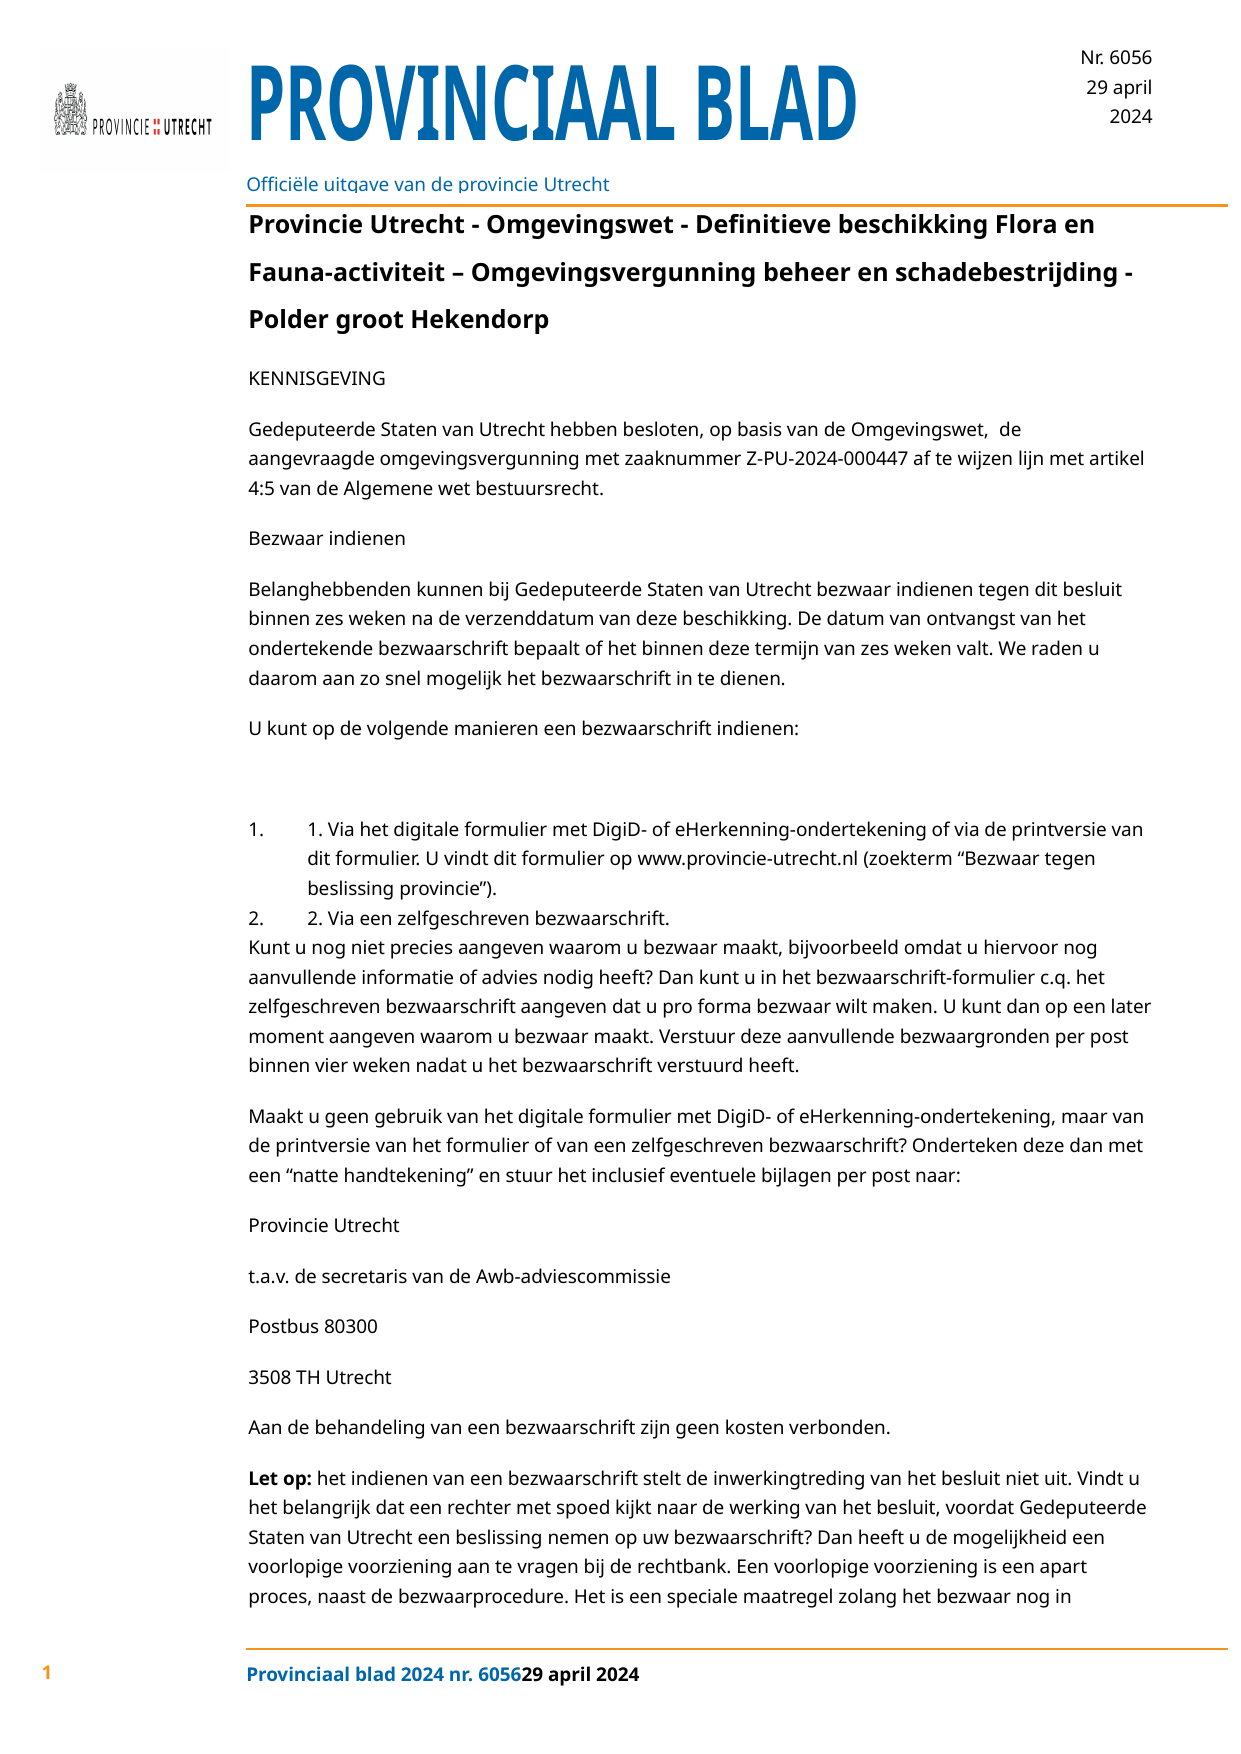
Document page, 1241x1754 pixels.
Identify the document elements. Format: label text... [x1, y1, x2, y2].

text Belanghebbenden kunnen bij Gedeputeerde Staten van Utrecht bezwaar indienen tegen dit besluit binnen zes weken na de verzenddatum van deze beschikking. De datum van ontvangst van het ondertekende bezwaarschrift bepaalt of het binnen deze termijn van zes weken valt. We raden u daarom aan zo snel mogelijk het bezwaarschrift in te dienen. [248, 576, 1152, 690]
text Bezwaar indienen [248, 526, 1152, 551]
text Gedeputeerde Staten van Utrecht hebben besloten, op basis van de Omgevingswet, de aangevraagde omgevingsvergunning met zaaknummer Z-PU-2024-000447 af te wijzen lijn met artikel 4:5 van de Algemene wet bestuursrecht. [248, 416, 1152, 501]
text t.a.v. de secretaris van de Awb-adviescommissie [248, 1263, 1152, 1289]
list 1. Via het digitale formulier met DigiD- of eHerkenning-ondertekening of via de printversie van dit formulier. U vindt dit formulier op www.provincie-utrecht.nl (zoekterm “Bezwaar tegen beslissing provincie”). [248, 816, 1152, 901]
text Aan de behandeling van een bezwaarschrift zijn geen kosten verbonden. [248, 1414, 1152, 1440]
text 3508 TH Utrecht [248, 1364, 1152, 1389]
text Maakt u geen gebruik van het digitale formulier met DigiD- of eHerkenning-ondertekening, maar van de printversie van het formulier of van een zelfgeschreven bezwaarschrift? Onderteken deze dan met een “natte handtekening” en stuur het inclusief eventuele bijlagen per post naar: [248, 1103, 1152, 1188]
text Provincie Utrecht [248, 1213, 1152, 1238]
picture [41, 47, 231, 172]
text U kunt op de volgende manieren een bezwaarschrift indienen: [248, 715, 1152, 741]
text Postbus 80300 [248, 1313, 1152, 1339]
text Provincie Utrecht - Omgevingswet - Definitieve beschikking Flora en Fauna-activiteit – Omgevingsvergunning beheer en schadebestrijding - Polder groot Hekendorp [248, 207, 1152, 336]
text KENNISGEVING [248, 366, 1152, 391]
text Let op: het indienen van een bezwaarschrift stelt de inwerkingtreding van het besluit niet uit. Vindt u het belangrijk dat een rechter met spoed kijkt naar de werking van het besluit, voordat Gedeputeerde Staten van Utrecht een beslissing nemen op uw bezwaarschrift? Dan heeft u de mogelijkheid een voorlopige voorziening aan te vragen bij de rechtbank. Een voorlopige voorziening is een apart proces, naast de bezwaarprocedure. Het is een speciale maatregel zolang het bezwaar nog in [248, 1465, 1152, 1609]
text Kunt u nog niet precies aangeven waarom u bezwaar maakt, bijvoorbeeld omdat u hiervoor nog aanvullende informatie of advies nodig heeft? Dan kunt u in het bezwaarschrift-formulier c.q. het zelfgeschreven bezwaarschrift aangeven dat u pro forma bezwaar wilt maken. U kunt dan op een later moment aangeven waarom u bezwaar maakt. Verstuur deze aanvullende bezwaargronden per post binnen vier weken nadat u het bezwaarschrift verstuurd heeft. [248, 934, 1152, 1078]
list 2. Via een zelfgeschreven bezwaarschrift. [248, 905, 1152, 930]
